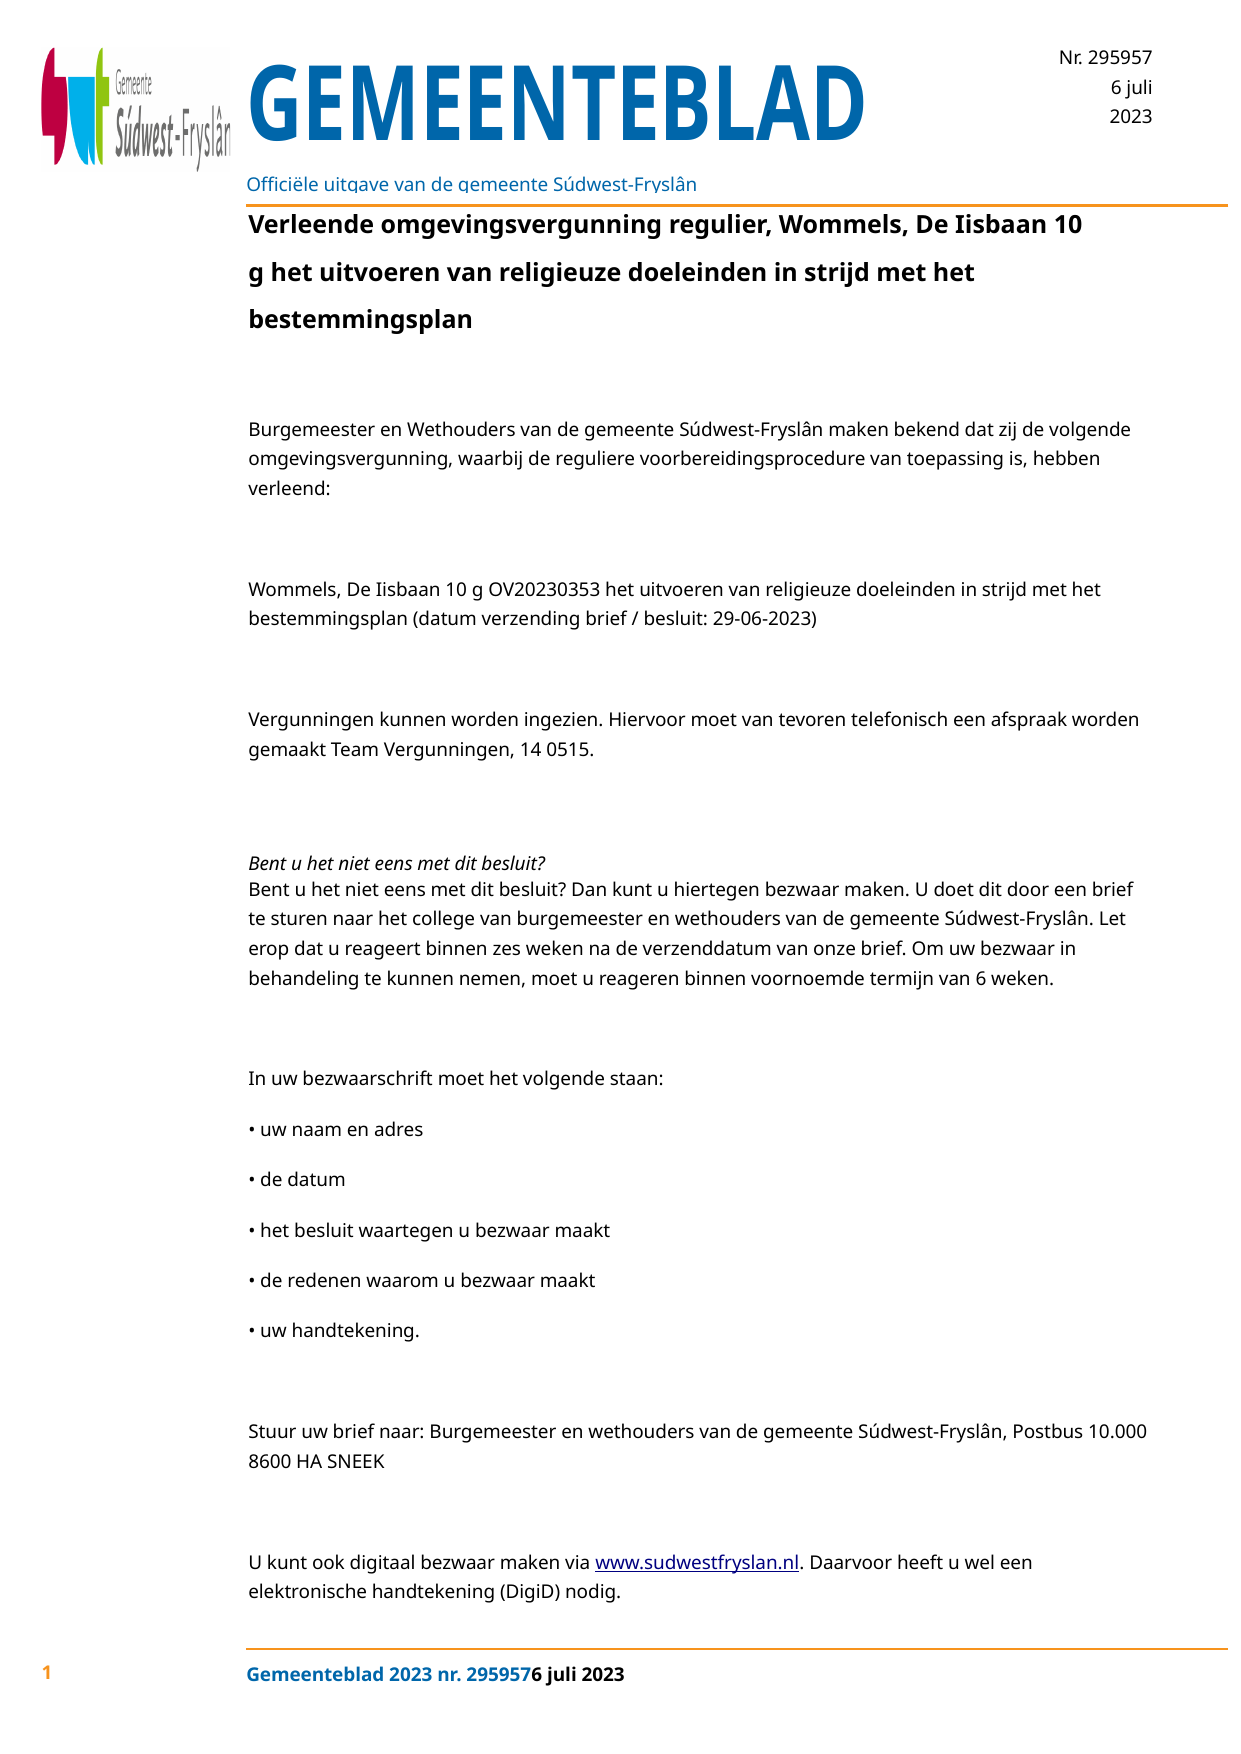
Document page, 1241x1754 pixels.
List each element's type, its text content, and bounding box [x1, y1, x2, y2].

text • het besluit waartegen u bezwaar maakt [248, 1217, 1152, 1243]
text Burgemeester en Wethouders van de gemeente Súdwest-Fryslân maken bekend dat zij de volgende omgevingsvergunning, waarbij de reguliere voorbereidingsprocedure van toepassing is, hebben verleend: [248, 416, 1152, 501]
text Stuur uw brief naar: Burgemeester en wethouders van de gemeente Súdwest-Fryslân, Postbus 10.000 8600 HA SNEEK [248, 1418, 1152, 1474]
text Vergunningen kunnen worden ingezien. Hiervoor moet van tevoren telefonisch een afspraak worden gemaakt Team Vergunningen, 14 0515. [248, 706, 1152, 762]
text Verleende omgevingsvergunning regulier, Wommels, De Iisbaan 10 g het uitvoeren van religieuze doeleinden in strijd met het bestemmingsplan [248, 207, 1152, 336]
text U kunt ook digitaal bezwaar maken via www.sudwestfryslan.nl. Daarvoor heeft u wel een elektronische handtekening (DigiD) nodig. [248, 1549, 1152, 1604]
text Bent u het niet eens met dit besluit? Dan kunt u hiertegen bezwaar maken. U doet dit door een brief te sturen naar het college van burgemeester en wethouders van de gemeente Súdwest-Fryslân. Let erop dat u reageert binnen zes weken na de verzenddatum van onze brief. Om uw bezwaar in behandeling te kunnen nemen, moet u reageren binnen voornoemde termijn van 6 weken. [248, 876, 1152, 991]
text Bent u het niet eens met dit besluit? [248, 850, 1152, 876]
text • de redenen waarom u bezwaar maakt [248, 1267, 1152, 1293]
text Wommels, De Iisbaan 10 g OV20230353 het uitvoeren van religieuze doeleinden in strijd met het bestemmingsplan (datum verzending brief / besluit: 29-06-2023) [248, 576, 1152, 631]
text • de datum [248, 1166, 1152, 1192]
text • uw naam en adres [248, 1116, 1152, 1142]
picture [41, 47, 231, 172]
text • uw handtekening. [248, 1318, 1152, 1343]
text In uw bezwaarschrift moet het volgende staan: [248, 1066, 1152, 1091]
